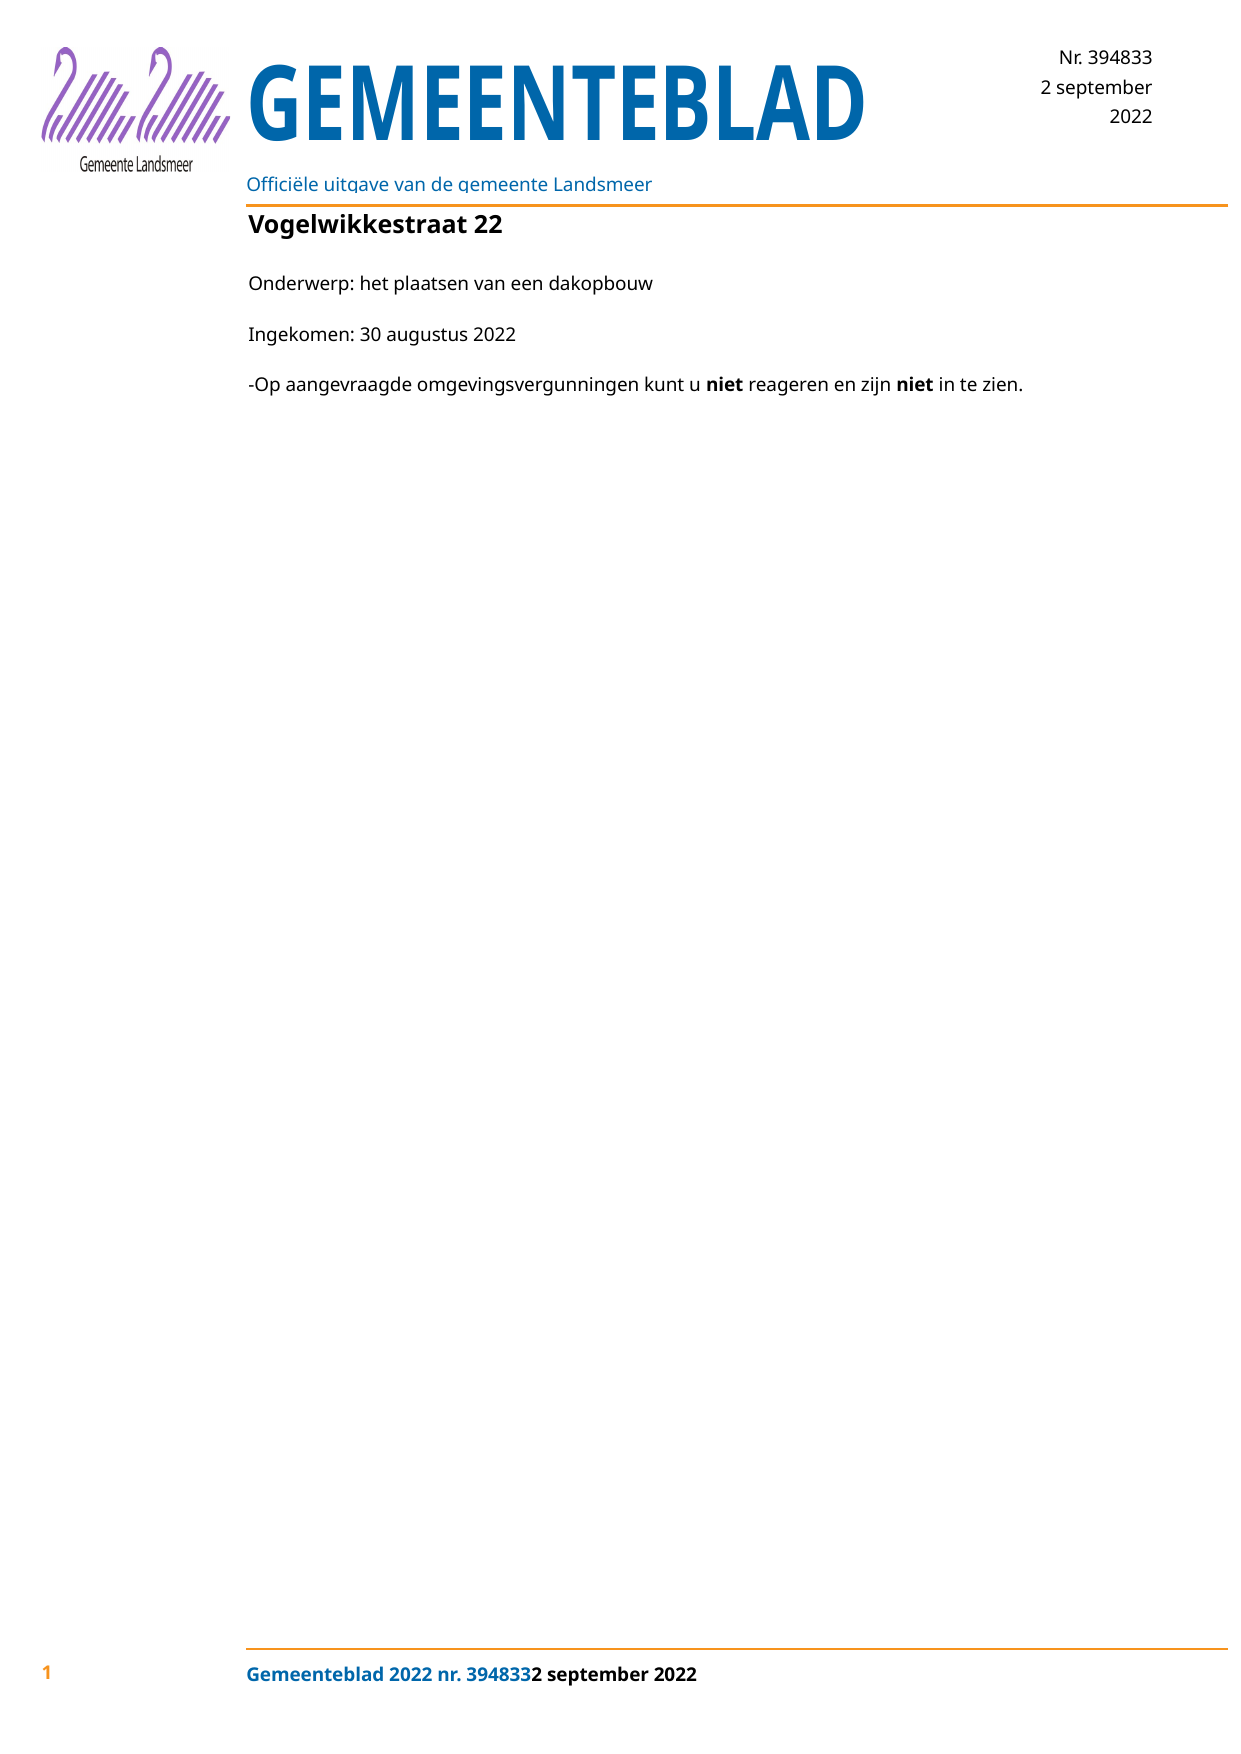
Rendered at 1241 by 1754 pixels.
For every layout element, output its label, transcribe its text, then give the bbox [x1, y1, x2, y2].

text -Op aangevraagde omgevingsvergunningen kunt u niet reageren en zijn niet in te zien. [248, 371, 1152, 397]
text Vogelwikkestraat 22 [248, 207, 1152, 241]
text Ingekomen: 30 augustus 2022 [248, 321, 1152, 346]
picture [41, 47, 231, 172]
text Onderwerp: het plaatsen van een dakopbouw [248, 270, 1152, 296]
